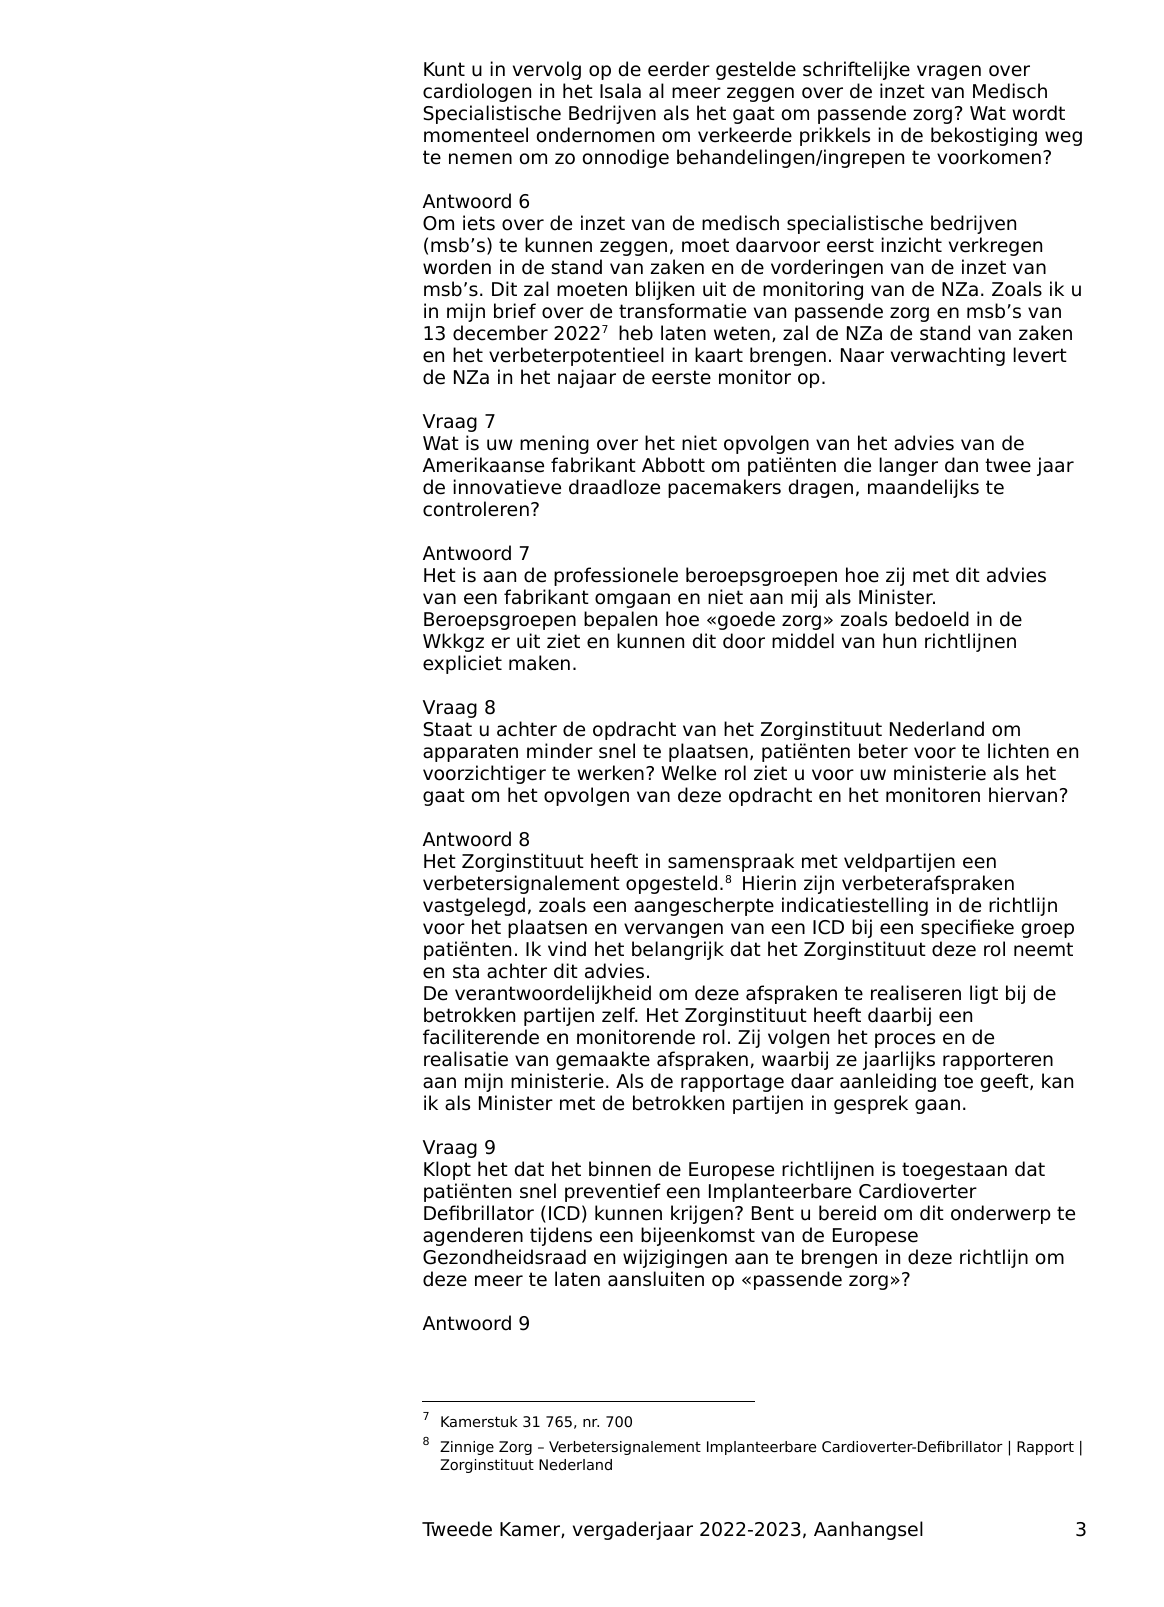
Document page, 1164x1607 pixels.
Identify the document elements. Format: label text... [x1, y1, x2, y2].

text Antwoord 7 [422, 543, 1087, 565]
text Kunt u in vervolg op de eerder gestelde schriftelijke vragen over cardiologen in het Isala al meer zeggen over de inzet van Medisch Specialistische Bedrijven als het gaat om passende zorg? Wat wordt momenteel ondernomen om verkeerde prikkels in de bekostiging weg te nemen om zo onnodige behandelingen/ingrepen te voorkomen? [422, 59, 1087, 169]
text Antwoord 9 [422, 1313, 1087, 1335]
text Het Zorginstituut heeft in samenspraak met veldpartijen een verbetersignalement opgesteld. Hierin zijn verbeterafspraken vastgelegd, zoals een aangescherpte indicatiestelling in de richtlijn voor het plaatsen en vervangen van een ICD bij een specifieke groep patiënten. Ik vind het belangrijk dat het Zorginstituut deze rol neemt en sta achter dit advies. [422, 851, 1087, 983]
text Het is aan de professionele beroepsgroepen hoe zij met dit advies van een fabrikant omgaan en niet aan mij als Minister. Beroepsgroepen bepalen hoe «goede zorg» zoals bedoeld in de Wkkgz er uit ziet en kunnen dit door middel van hun richtlijnen expliciet maken. [422, 565, 1087, 675]
text De verantwoordelijkheid om deze afspraken te realiseren ligt bij de betrokken partijen zelf. Het Zorginstituut heeft daarbij een faciliterende en monitorende rol. Zij volgen het proces en de realisatie van gemaakte afspraken, waarbij ze jaarlijks rapporteren aan mijn ministerie. Als de rapportage daar aanleiding toe geeft, kan ik als Minister met de betrokken partijen in gesprek gaan. [422, 983, 1087, 1115]
text Antwoord 6 [422, 191, 1087, 213]
text Vraag 7 [422, 411, 1087, 433]
text Wat is uw mening over het niet opvolgen van het advies van de Amerikaanse fabrikant Abbott om patiënten die langer dan twee jaar de innovatieve draadloze pacemakers dragen, maandelijks te controleren? [422, 433, 1087, 521]
text Om iets over de inzet van de medisch specialistische bedrijven (msb’s) te kunnen zeggen, moet daarvoor eerst inzicht verkregen worden in de stand van zaken en de vorderingen van de inzet van msb’s. Dit zal moeten blijken uit de monitoring van de NZa. Zoals ik u in mijn brief over de transformatie van passende zorg en msb’s van 13 december 2022 heb laten weten, zal de NZa de stand van zaken en het verbeterpotentieel in kaart brengen. Naar verwachting levert de NZa in het najaar de eerste monitor op. [422, 213, 1087, 389]
text Kamerstuk 31 765, nr. 700 [422, 1410, 1087, 1432]
text Staat u achter de opdracht van het Zorginstituut Nederland om apparaten minder snel te plaatsen, patiënten beter voor te lichten en voorzichtiger te werken? Welke rol ziet u voor uw ministerie als het gaat om het opvolgen van deze opdracht en het monitoren hiervan? [422, 719, 1087, 807]
text Antwoord 8 [422, 829, 1087, 851]
text Vraag 9 [422, 1137, 1087, 1159]
text Klopt het dat het binnen de Europese richtlijnen is toegestaan dat patiënten snel preventief een Implanteerbare Cardioverter Defibrillator (ICD) kunnen krijgen? Bent u bereid om dit onderwerp te agenderen tijdens een bijeenkomst van de Europese Gezondheidsraad en wijzigingen aan te brengen in deze richtlijn om deze meer te laten aansluiten op «passende zorg»? [422, 1159, 1087, 1291]
text Zinnige Zorg – Verbetersignalement Implanteerbare Cardioverter-Defibrillator | Rapport | Zorginstituut Nederland [422, 1435, 1087, 1474]
text Vraag 8 [422, 697, 1087, 719]
